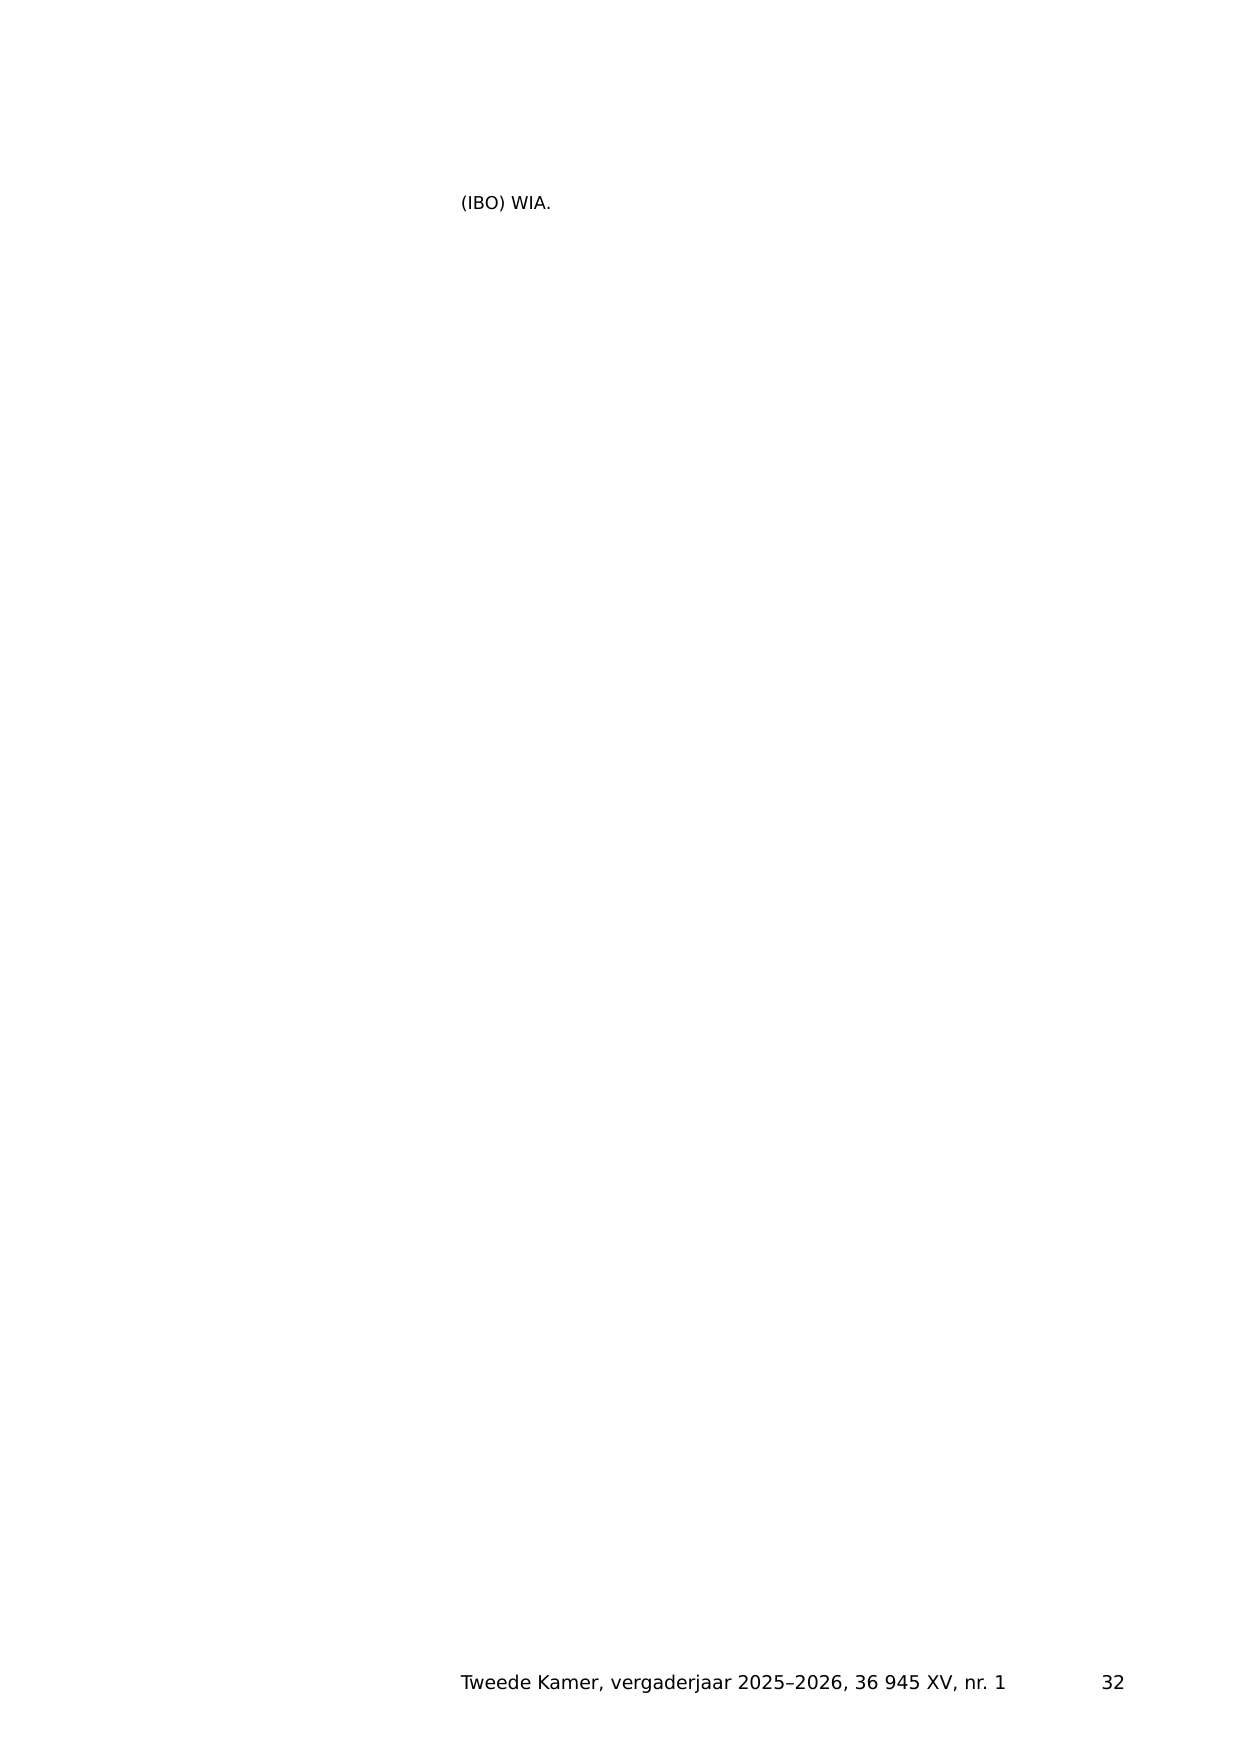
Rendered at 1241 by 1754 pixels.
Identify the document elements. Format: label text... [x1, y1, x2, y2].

text (IBO) WIA. [461, 191, 1125, 214]
